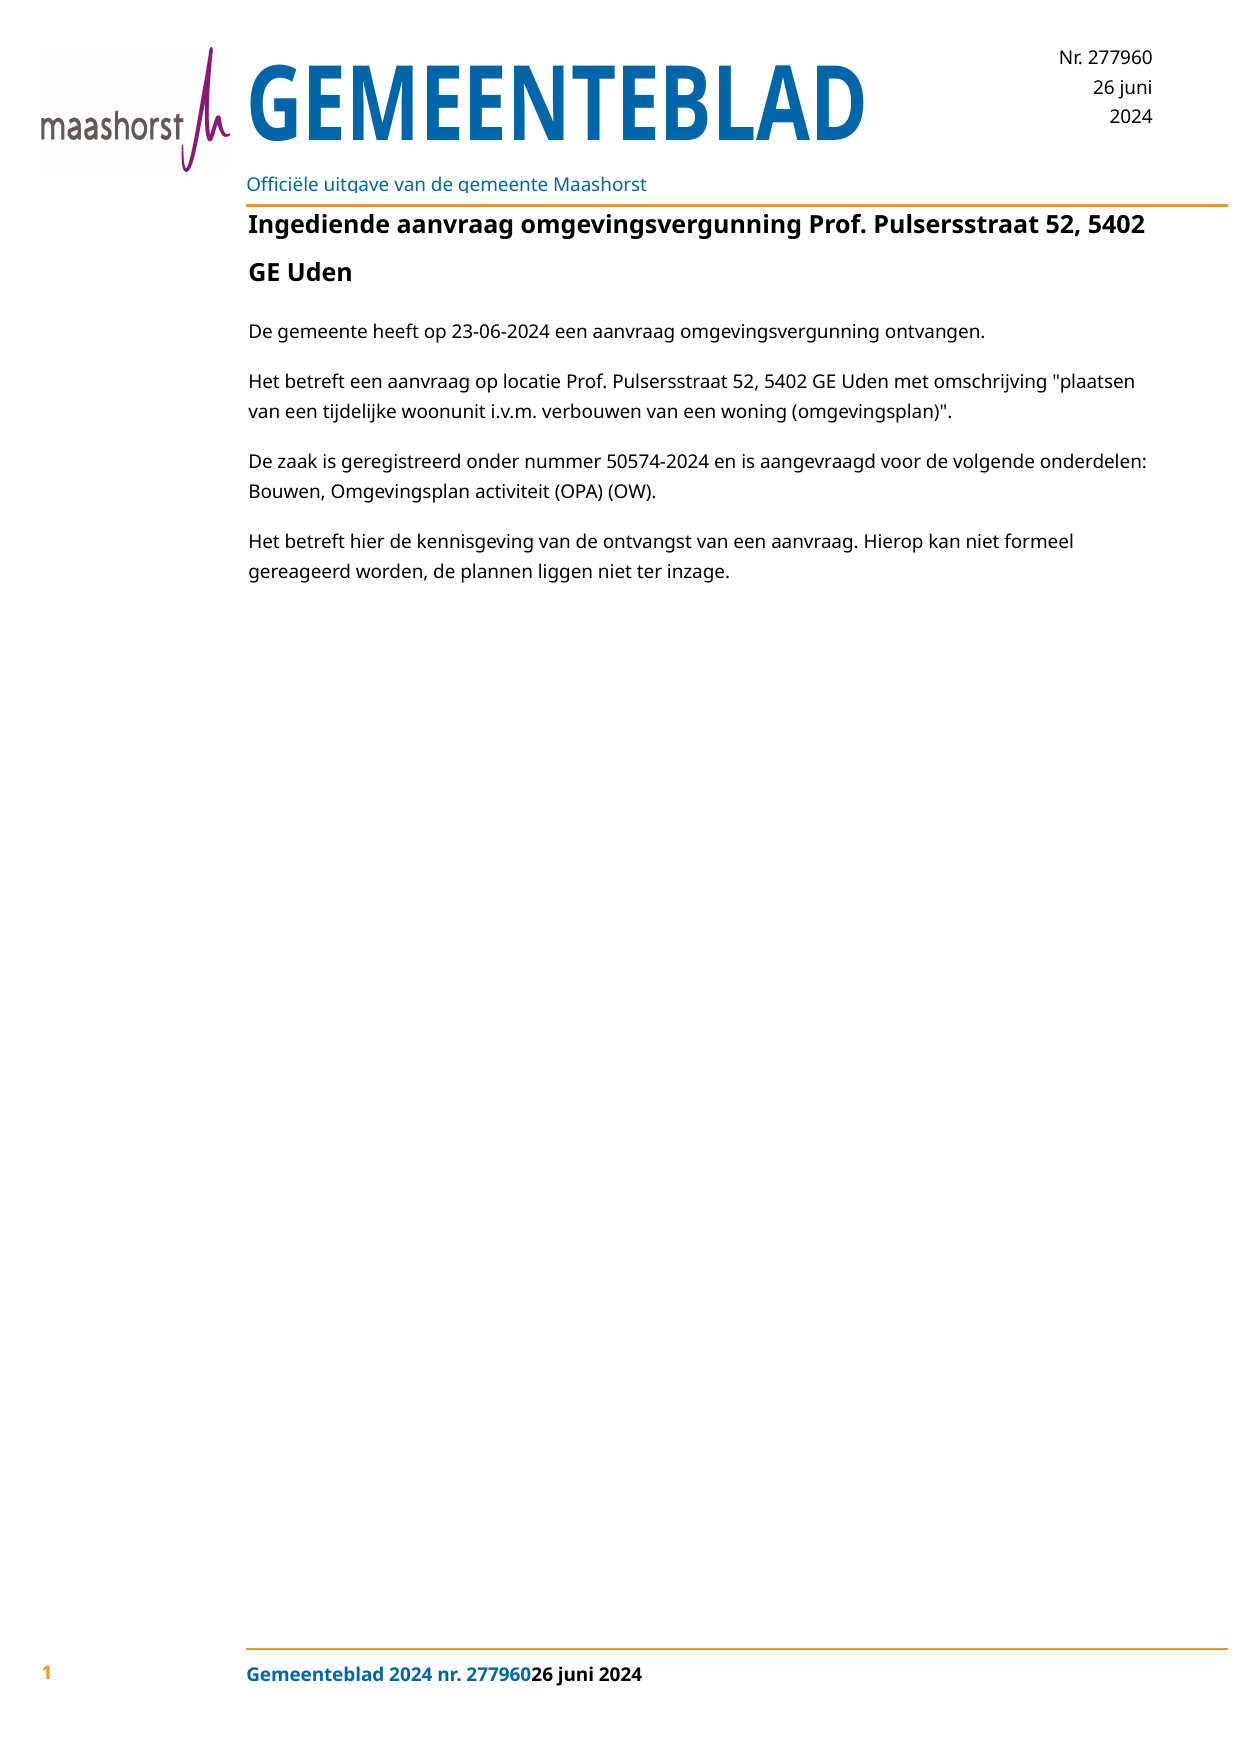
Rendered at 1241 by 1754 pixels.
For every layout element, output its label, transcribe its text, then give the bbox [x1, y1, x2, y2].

text De gemeente heeft op 23-06-2024 een aanvraag omgevingsvergunning ontvangen. [248, 318, 1152, 344]
text Het betreft hier de kennisgeving van de ontvangst van een aanvraag. Hierop kan niet formeel gereageerd worden, de plannen liggen niet ter inzage. [248, 528, 1152, 584]
text Het betreft een aanvraag op locatie Prof. Pulsersstraat 52, 5402 GE Uden met omschrijving "plaatsen van een tijdelijke woonunit i.v.m. verbouwen van een woning (omgevingsplan)". [248, 368, 1152, 424]
text De zaak is geregistreerd onder nummer 50574-2024 en is aangevraagd voor de volgende onderdelen: Bouwen, Omgevingsplan activiteit (OPA) (OW). [248, 448, 1152, 504]
text Ingediende aanvraag omgevingsvergunning Prof. Pulsersstraat 52, 5402 GE Uden [248, 207, 1152, 288]
picture [41, 47, 231, 172]
